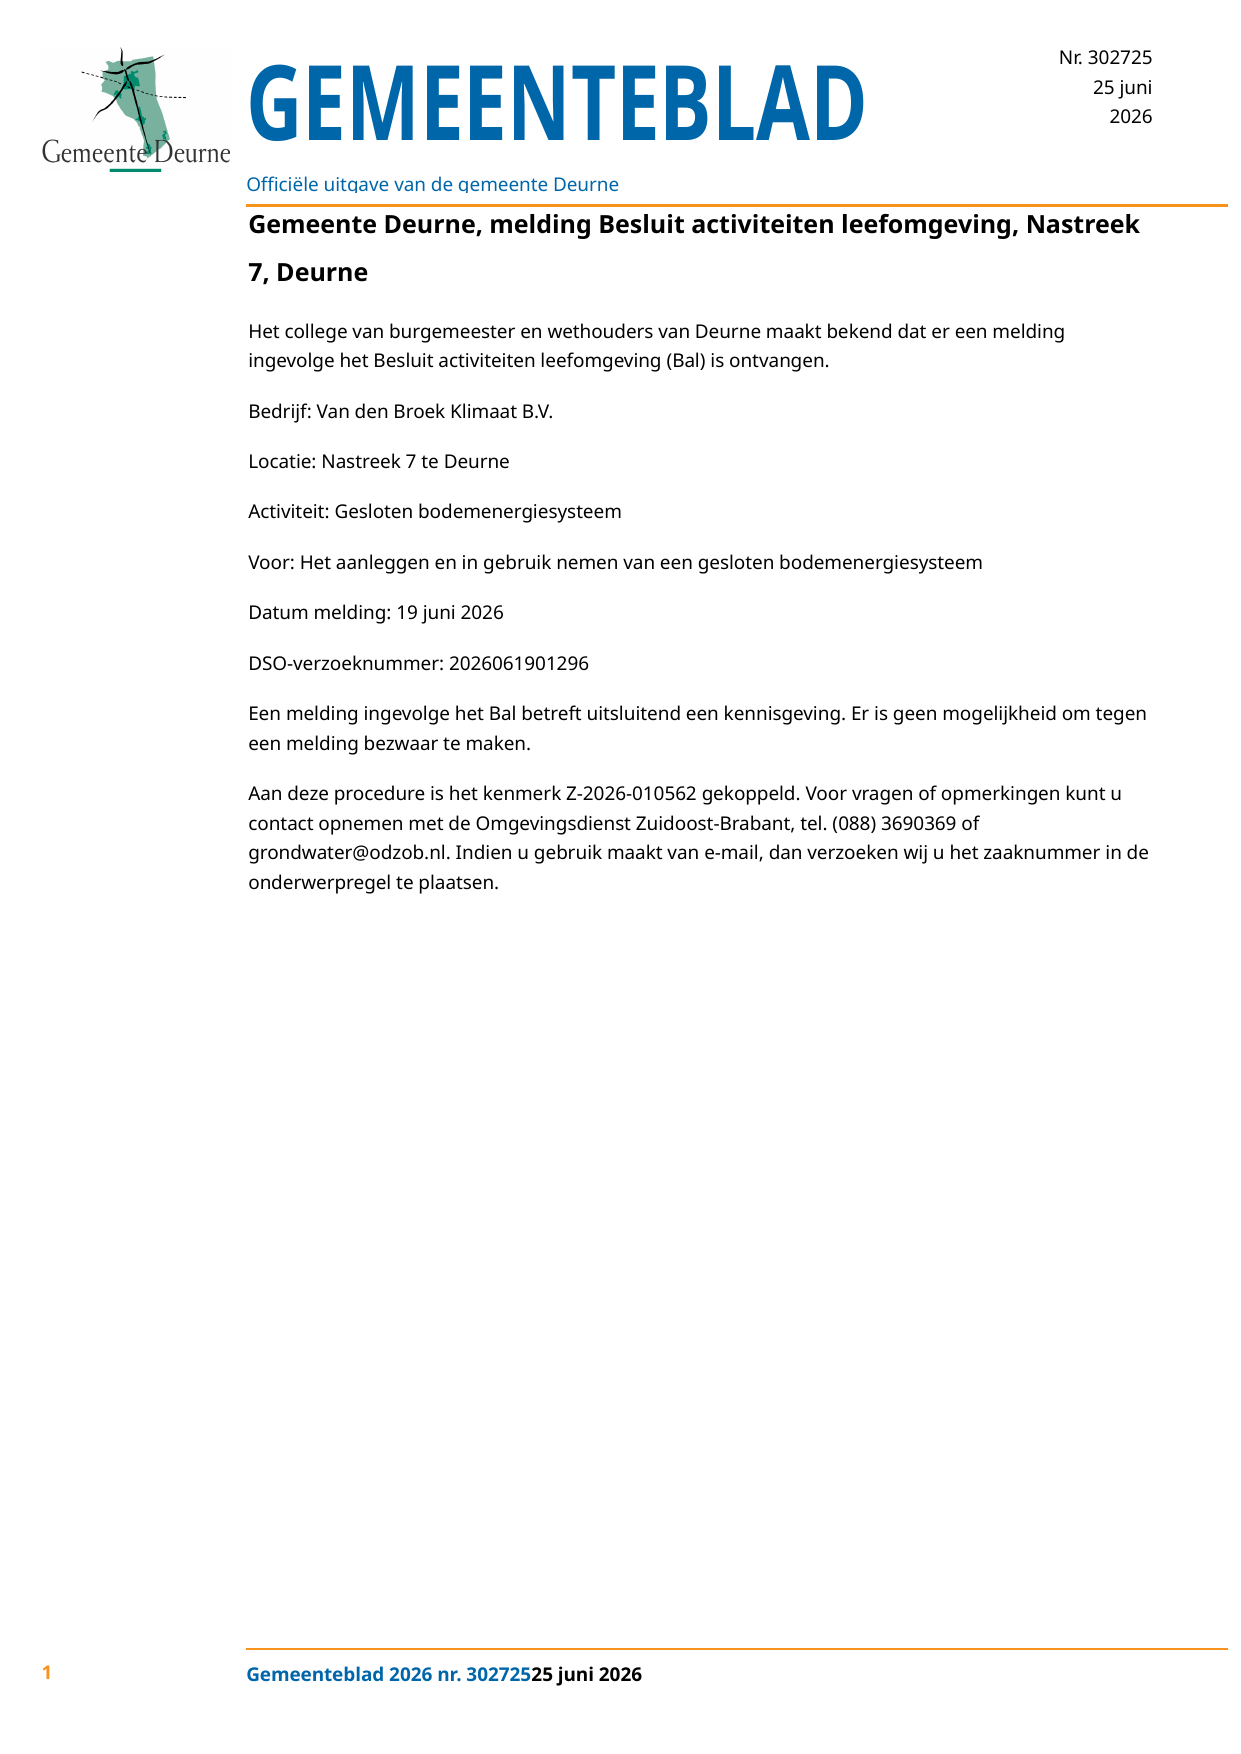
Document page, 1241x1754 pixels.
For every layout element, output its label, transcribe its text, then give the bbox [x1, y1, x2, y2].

text Het college van burgemeester en wethouders van Deurne maakt bekend dat er een melding ingevolge het Besluit activiteiten leefomgeving (Bal) is ontvangen. [248, 318, 1152, 373]
text Bedrijf: Van den Broek Klimaat B.V. [248, 398, 1152, 424]
picture [41, 47, 231, 172]
text Datum melding: 19 juni 2026 [248, 599, 1152, 625]
text DSO-verzoeknummer: 2026061901296 [248, 650, 1152, 676]
text Locatie: Nastreek 7 te Deurne [248, 448, 1152, 474]
text Voor: Het aanleggen en in gebruik nemen van een gesloten bodemenergiesysteem [248, 549, 1152, 575]
text Een melding ingevolge het Bal betreft uitsluitend een kennisgeving. Er is geen mogelijkheid om tegen een melding bezwaar te maken. [248, 700, 1152, 756]
text Gemeente Deurne, melding Besluit activiteiten leefomgeving, Nastreek 7, Deurne [248, 207, 1152, 288]
text Aan deze procedure is het kenmerk Z-2026-010562 gekoppeld. Voor vragen of opmerkingen kunt u contact opnemen met de Omgevingsdienst Zuidoost-Brabant, tel. (088) 3690369 of grondwater@odzob.nl. Indien u gebruik maakt van e-mail, dan verzoeken wij u het zaaknummer in de onderwerpregel te plaatsen. [248, 780, 1152, 895]
text Activiteit: Gesloten bodemenergiesysteem [248, 499, 1152, 524]
